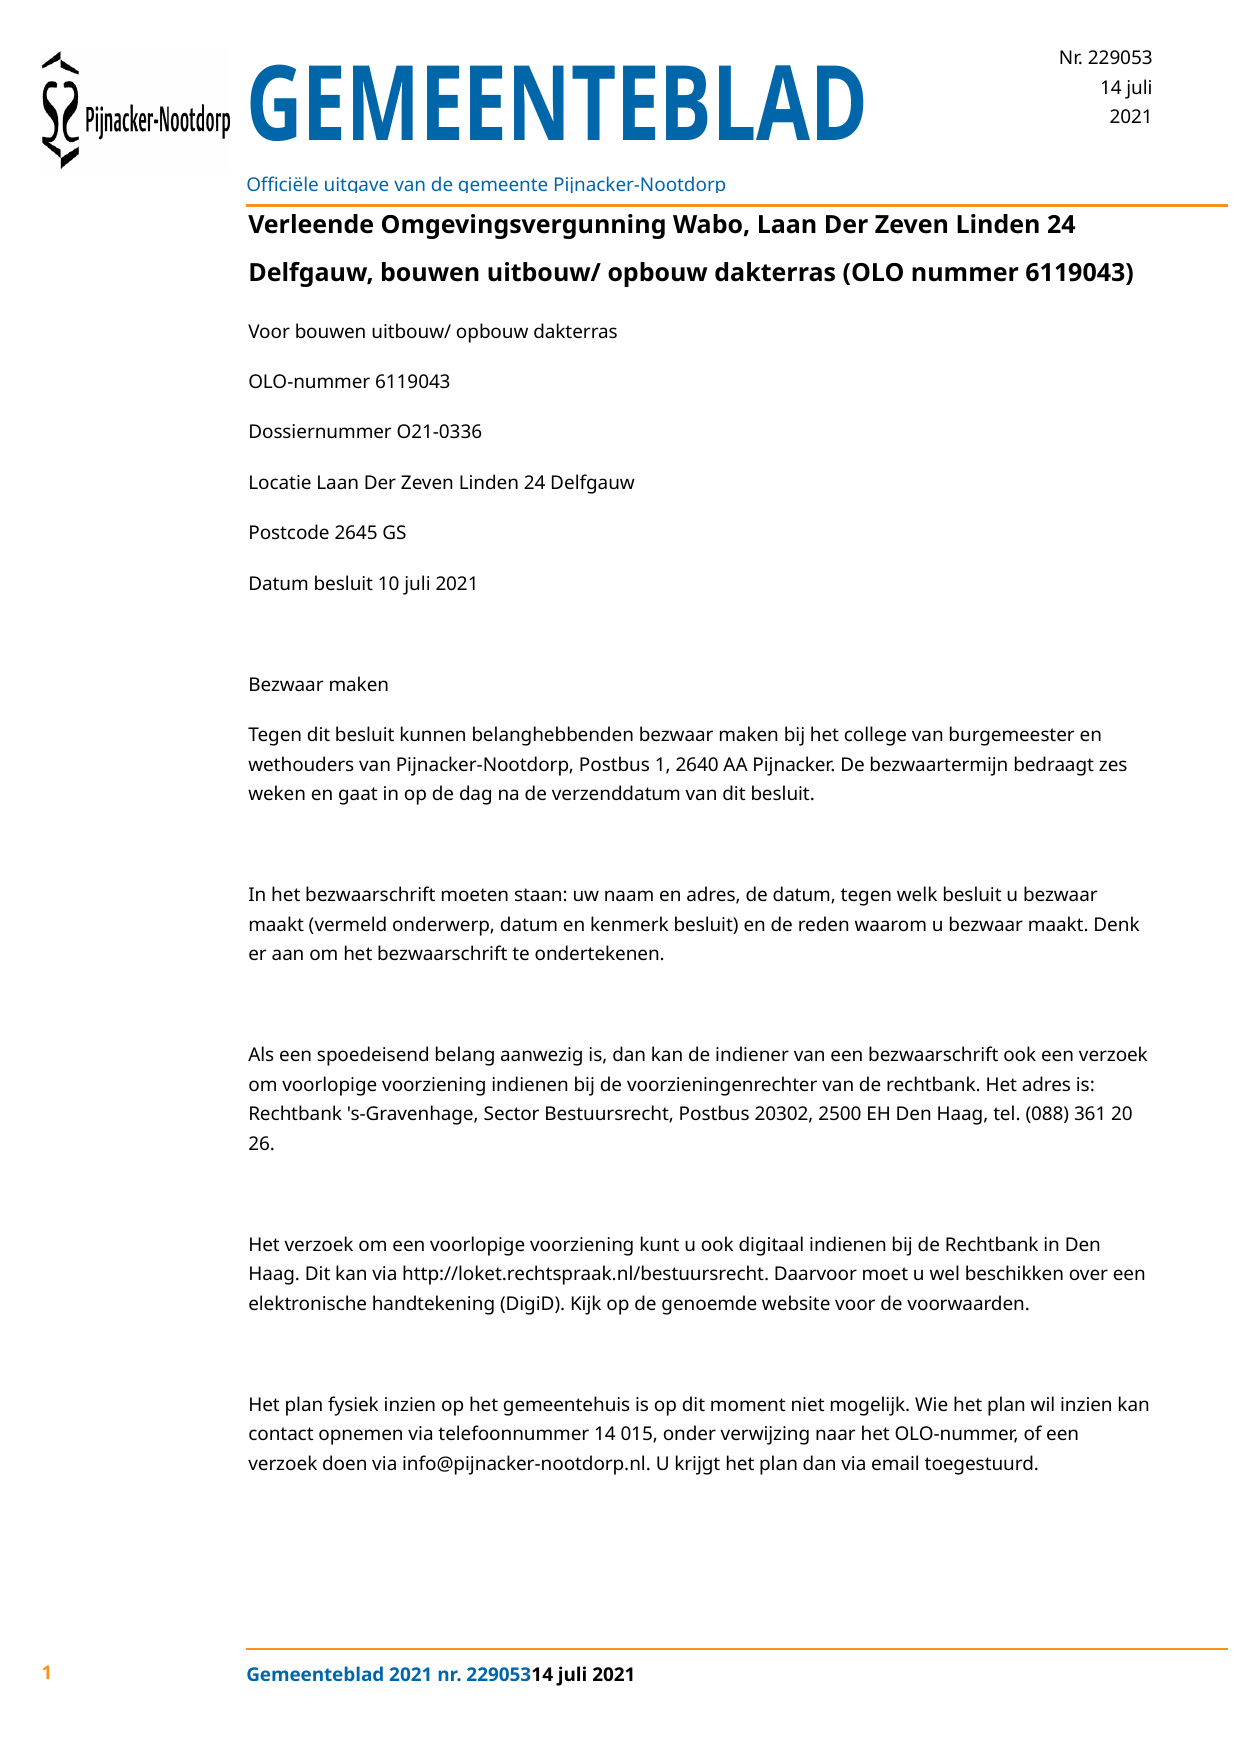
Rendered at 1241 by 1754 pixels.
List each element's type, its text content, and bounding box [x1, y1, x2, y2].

text Het verzoek om een voorlopige voorziening kunt u ook digitaal indienen bij de Rechtbank in Den Haag. Dit kan via http://loket.rechtspraak.nl/bestuursrecht. Daarvoor moet u wel beschikken over een elektronische handtekening (DigiD). Kijk op de genoemde website voor de voorwaarden. [248, 1231, 1152, 1316]
text Dossiernummer O21-0336 [248, 419, 1152, 444]
text In het bezwaarschrift moeten staan: uw naam en adres, de datum, tegen welk besluit u bezwaar maakt (vermeld onderwerp, datum en kenmerk besluit) en de reden waarom u bezwaar maakt. Denk er aan om het bezwaarschrift te ondertekenen. [248, 881, 1152, 966]
text Tegen dit besluit kunnen belanghebbenden bezwaar maken bij het college van burgemeester en wethouders van Pijnacker-Nootdorp, Postbus 1, 2640 AA Pijnacker. De bezwaartermijn bedraagt zes weken en gaat in op de dag na de verzenddatum van dit besluit. [248, 721, 1152, 806]
text Postcode 2645 GS [248, 519, 1152, 545]
text Datum besluit 10 juli 2021 [248, 570, 1152, 596]
text Als een spoedeisend belang aanwezig is, dan kan de indiener van een bezwaarschrift ook een verzoek om voorlopige voorziening indienen bij de voorzieningenrechter van de rechtbank. Het adres is: Rechtbank 's-Gravenhage, Sector Bestuursrecht, Postbus 20302, 2500 EH Den Haag, tel. (088) 361 20 26. [248, 1041, 1152, 1156]
text Verleende Omgevingsvergunning Wabo, Laan Der Zeven Linden 24 Delfgauw, bouwen uitbouw/ opbouw dakterras (OLO nummer 6119043) [248, 207, 1152, 288]
picture [41, 47, 231, 172]
text Voor bouwen uitbouw/ opbouw dakterras [248, 318, 1152, 344]
text OLO-nummer 6119043 [248, 368, 1152, 394]
text Bezwaar maken [248, 671, 1152, 697]
text Locatie Laan Der Zeven Linden 24 Delfgauw [248, 469, 1152, 495]
text Het plan fysiek inzien op het gemeentehuis is op dit moment niet mogelijk. Wie het plan wil inzien kan contact opnemen via telefoonnummer 14 015, onder verwijzing naar het OLO-nummer, of een verzoek doen via info@pijnacker-nootdorp.nl. U krijgt het plan dan via email toegestuurd. [248, 1391, 1152, 1476]
